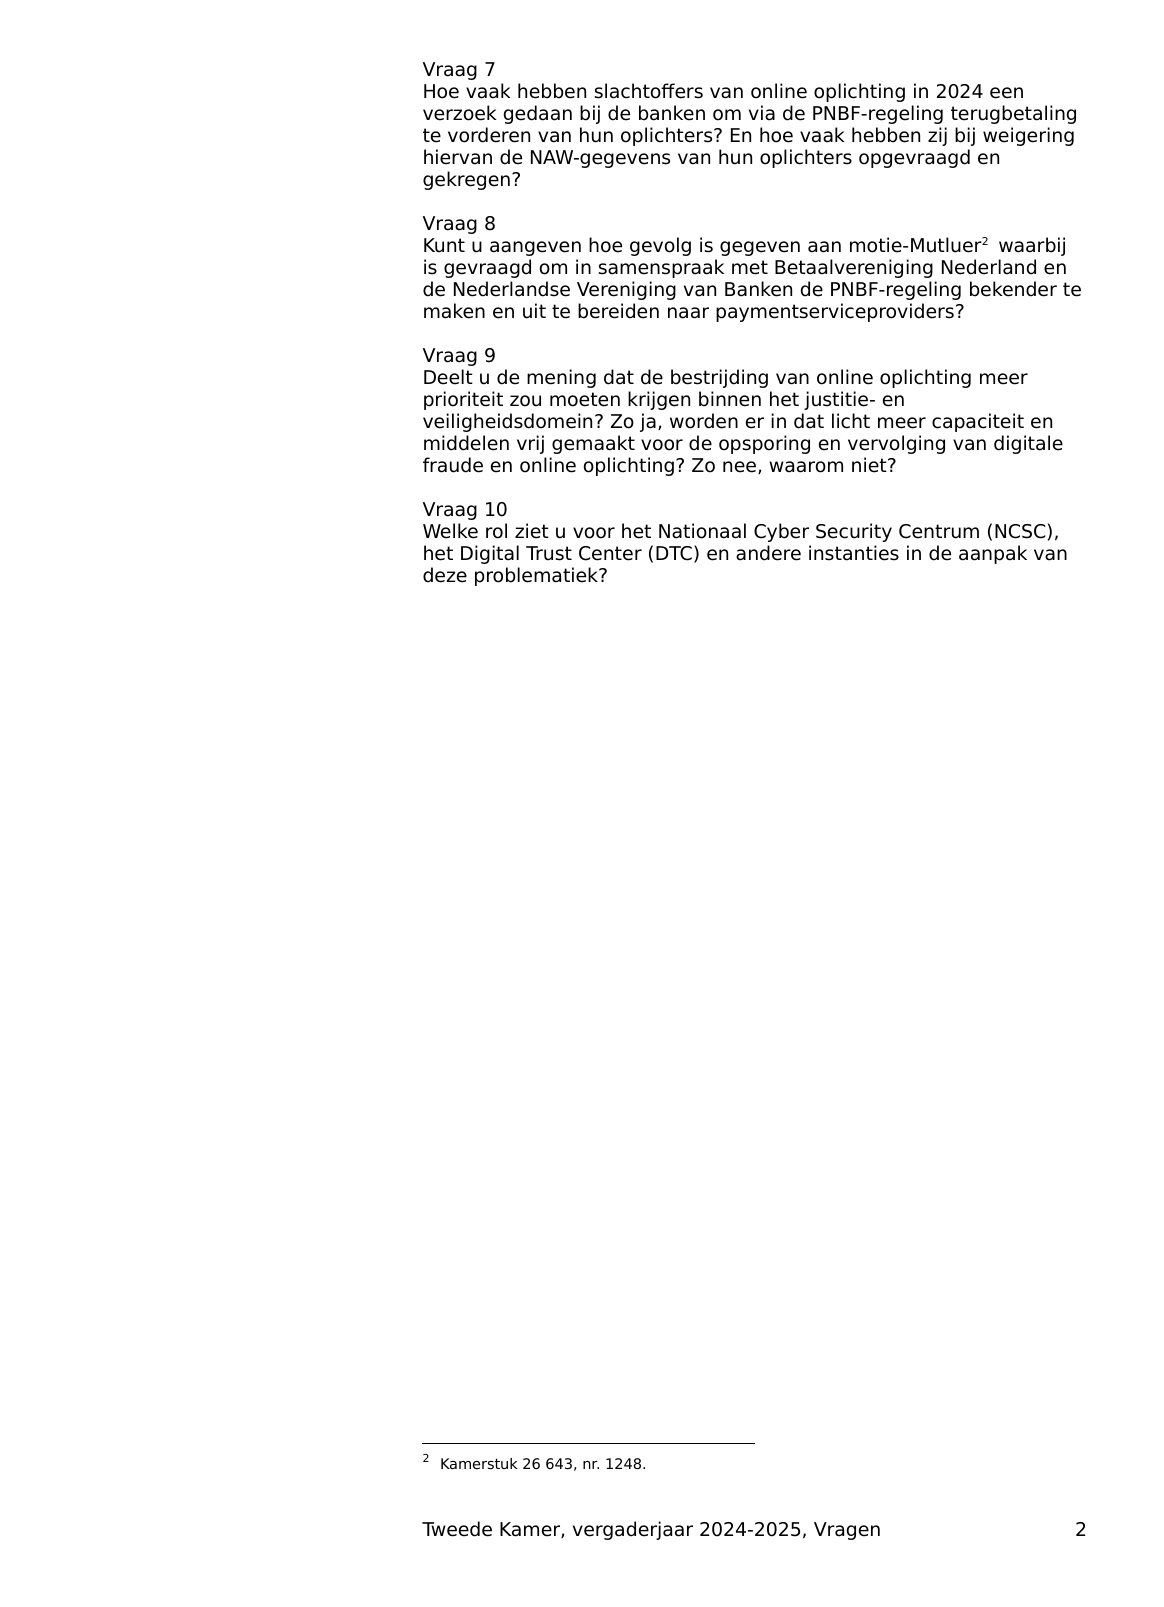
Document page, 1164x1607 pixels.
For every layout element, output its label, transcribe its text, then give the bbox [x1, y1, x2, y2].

text Kunt u aangeven hoe gevolg is gegeven aan motie-Mutluer waarbij is gevraagd om in samenspraak met Betaalvereniging Nederland en de Nederlandse Vereniging van Banken de PNBF-regeling bekender te maken en uit te bereiden naar paymentserviceproviders? [422, 235, 1087, 323]
text Welke rol ziet u voor het Nationaal Cyber Security Centrum (NCSC), het Digital Trust Center (DTC) en andere instanties in de aanpak van deze problematiek? [422, 521, 1087, 587]
text Deelt u de mening dat de bestrijding van online oplichting meer prioriteit zou moeten krijgen binnen het justitie- en veiligheidsdomein? Zo ja, worden er in dat licht meer capaciteit en middelen vrij gemaakt voor de opsporing en vervolging van digitale fraude en online oplichting? Zo nee, waarom niet? [422, 367, 1087, 477]
text Vraag 9 [422, 345, 1087, 367]
text Hoe vaak hebben slachtoffers van online oplichting in 2024 een verzoek gedaan bij de banken om via de PNBF-regeling terugbetaling te vorderen van hun oplichters? En hoe vaak hebben zij bij weigering hiervan de NAW-gegevens van hun oplichters opgevraagd en gekregen? [422, 81, 1087, 191]
text Vraag 10 [422, 499, 1087, 521]
text Vraag 8 [422, 213, 1087, 235]
text Kamerstuk 26 643, nr. 1248. [422, 1452, 1087, 1474]
text Vraag 7 [422, 59, 1087, 81]
